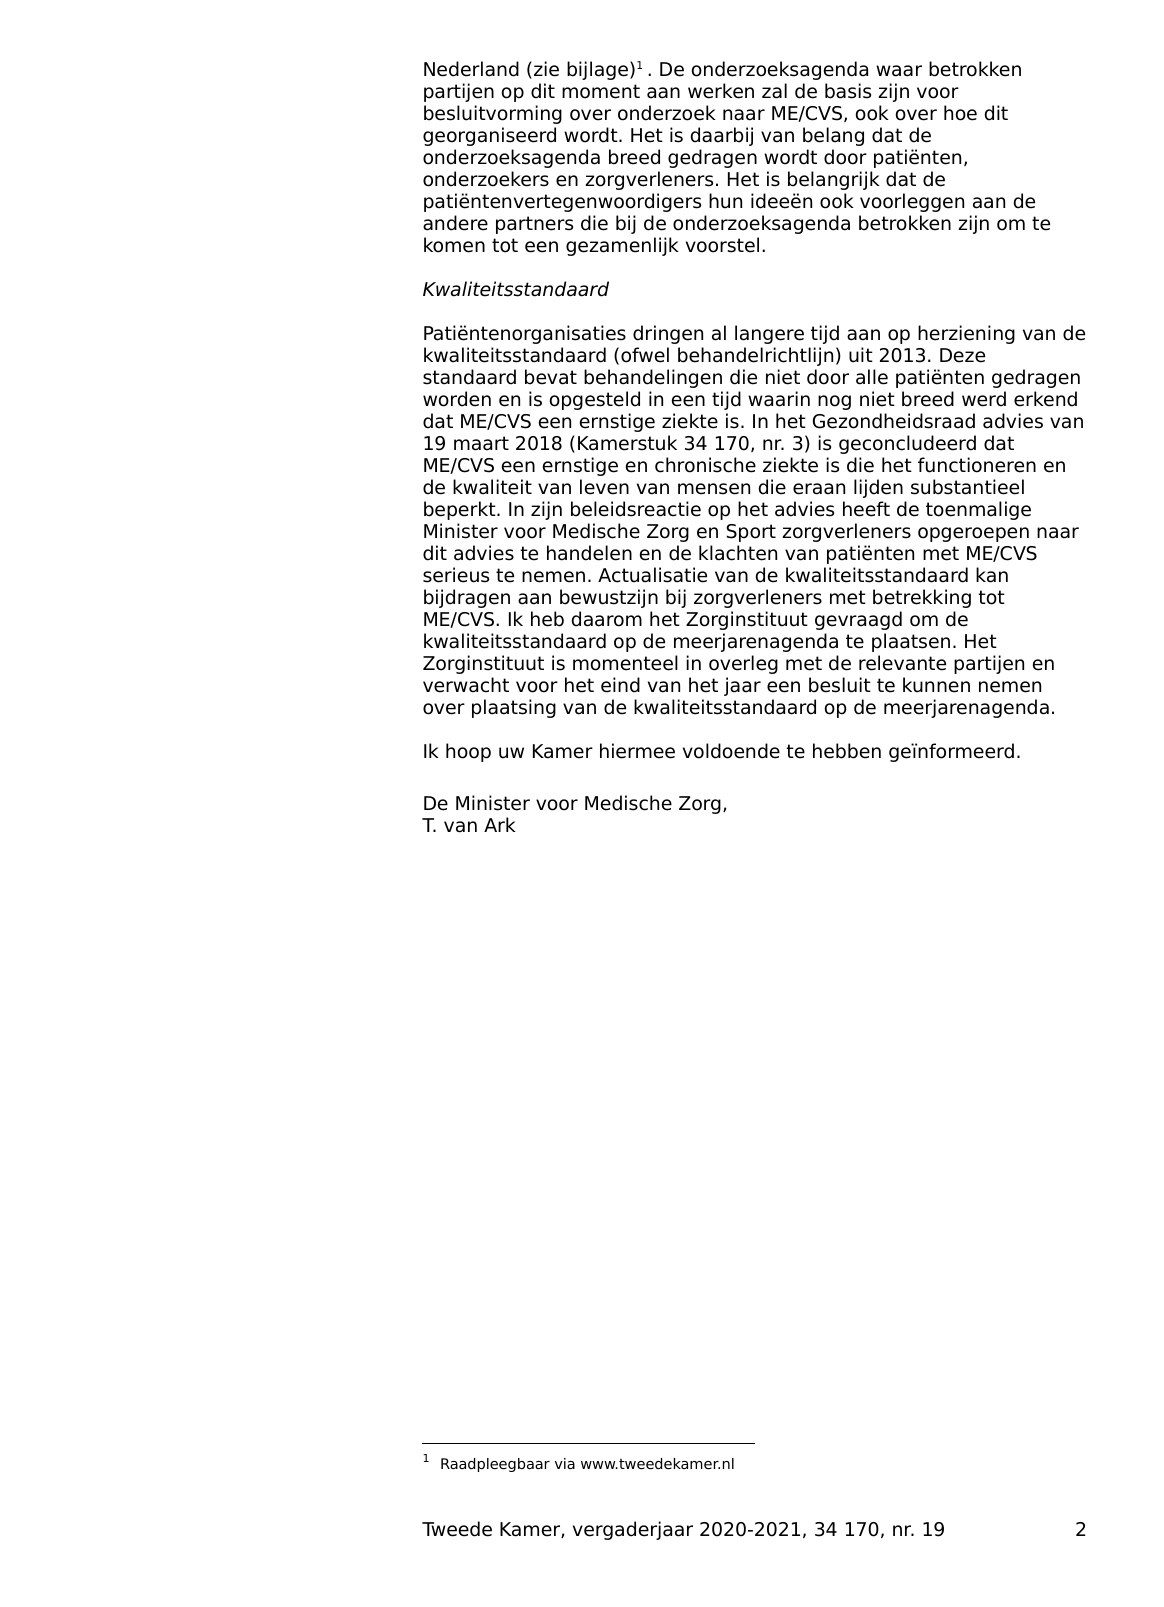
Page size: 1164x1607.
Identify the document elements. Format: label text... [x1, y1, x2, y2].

text De Minister voor Medische Zorg, T. van Ark [422, 793, 1087, 837]
text Patiëntenorganisaties dringen al langere tijd aan op herziening van de kwaliteitsstandaard (ofwel behandelrichtlijn) uit 2013. Deze standaard bevat behandelingen die niet door alle patiënten gedragen worden en is opgesteld in een tijd waarin nog niet breed werd erkend dat ME/CVS een ernstige ziekte is. In het Gezondheidsraad advies van 19 maart 2018 (Kamerstuk 34 170, nr. 3) is geconcludeerd dat ME/CVS een ernstige en chronische ziekte is die het functioneren en de kwaliteit van leven van mensen die eraan lijden substantieel beperkt. In zijn beleidsreactie op het advies heeft de toenmalige Minister voor Medische Zorg en Sport zorgverleners opgeroepen naar dit advies te handelen en de klachten van patiënten met ME/CVS serieus te nemen. Actualisatie van de kwaliteitsstandaard kan bijdragen aan bewustzijn bij zorgverleners met betrekking tot ME/CVS. Ik heb daarom het Zorginstituut gevraagd om de kwaliteitsstandaard op de meerjarenagenda te plaatsen. Het Zorginstituut is momenteel in overleg met de relevante partijen en verwacht voor het eind van het jaar een besluit te kunnen nemen over plaatsing van de kwaliteitsstandaard op de meerjarenagenda. [422, 323, 1087, 719]
text Nederland (zie bijlage). De onderzoeksagenda waar betrokken partijen op dit moment aan werken zal de basis zijn voor besluitvorming over onderzoek naar ME/CVS, ook over hoe dit georganiseerd wordt. Het is daarbij van belang dat de onderzoeksagenda breed gedragen wordt door patiënten, onderzoekers en zorgverleners. Het is belangrijk dat de patiëntenvertegenwoordigers hun ideeën ook voorleggen aan de andere partners die bij de onderzoeksagenda betrokken zijn om te komen tot een gezamenlijk voorstel. [422, 59, 1087, 257]
text Raadpleegbaar via www.tweedekamer.nl [422, 1452, 1087, 1474]
subtitle Kwaliteitsstandaard [422, 279, 1087, 301]
text Ik hoop uw Kamer hiermee voldoende te hebben geïnformeerd. [422, 741, 1087, 763]
